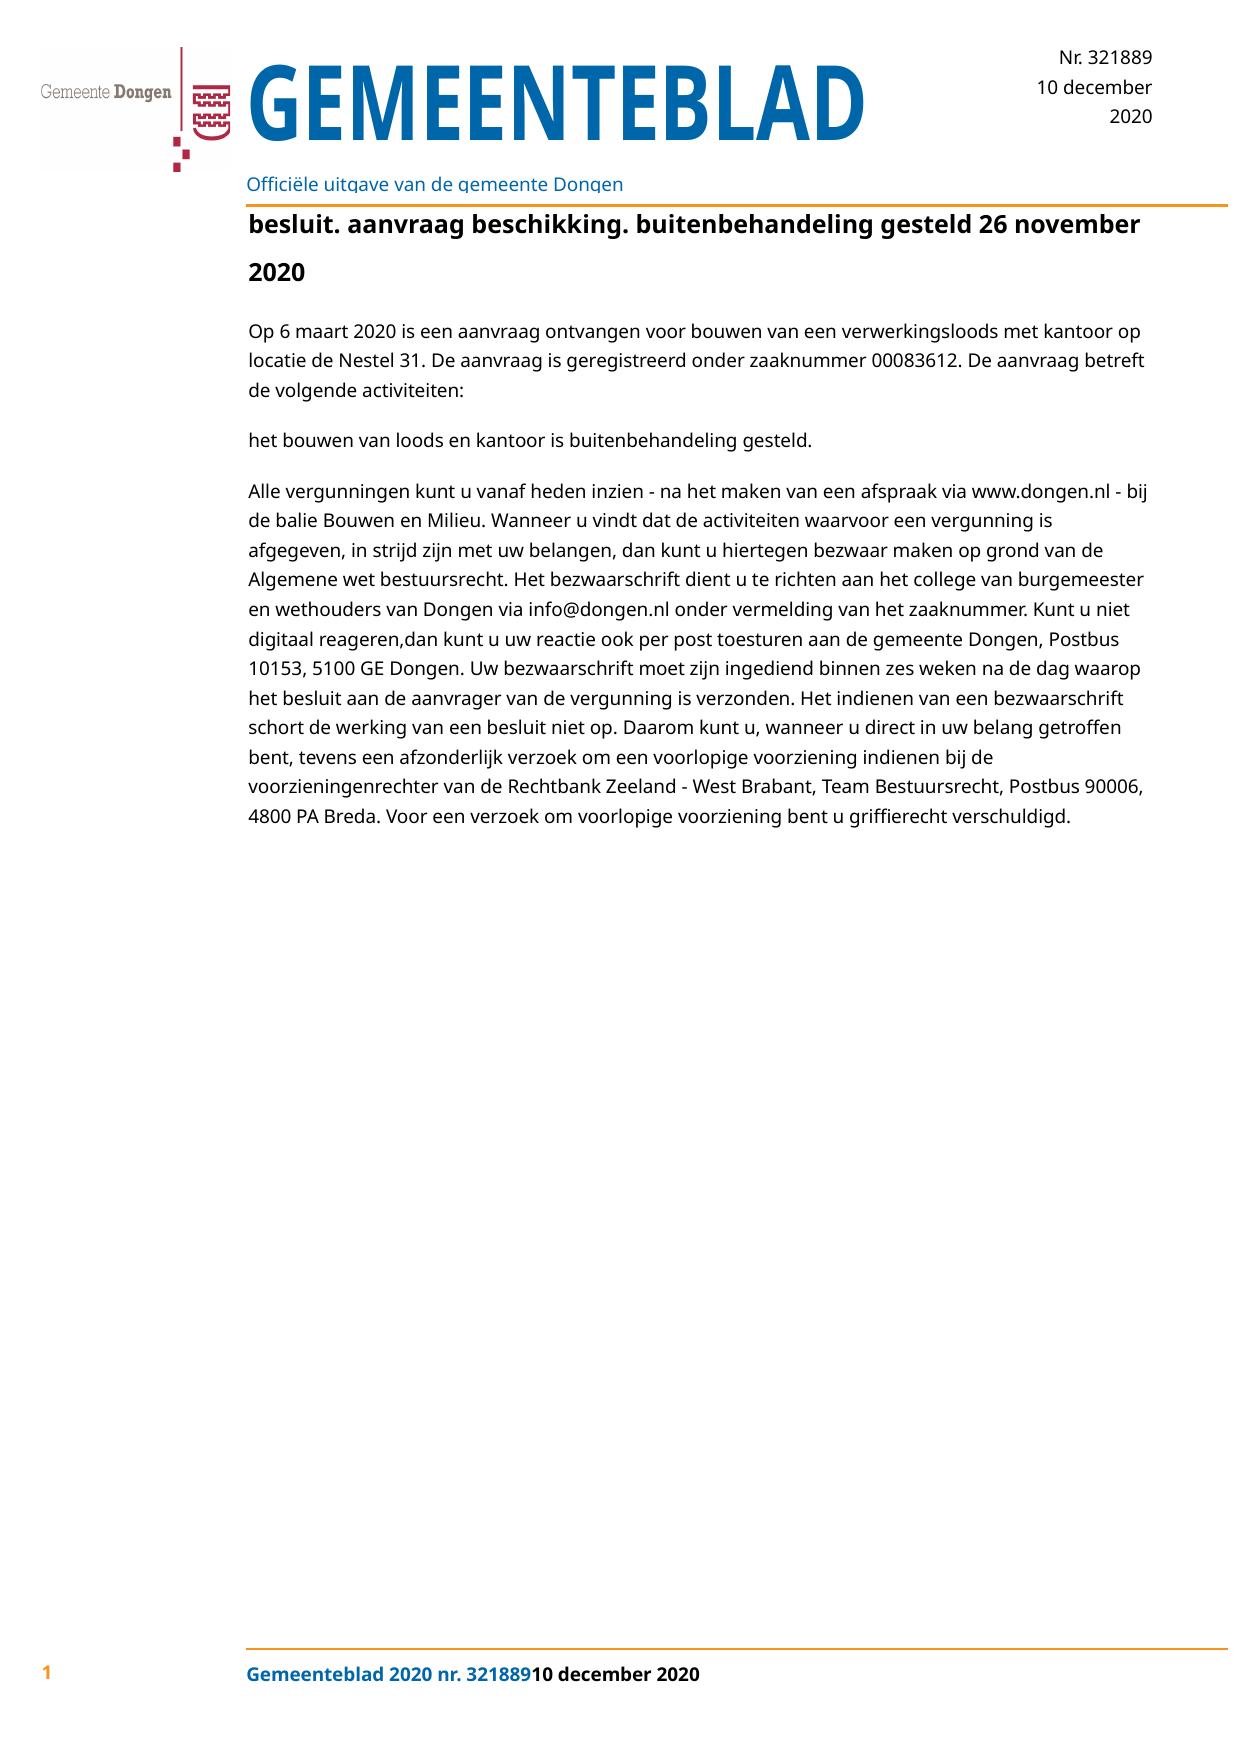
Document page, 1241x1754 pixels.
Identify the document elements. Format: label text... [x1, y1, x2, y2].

text Op 6 maart 2020 is een aanvraag ontvangen voor bouwen van een verwerkingsloods met kantoor op locatie de Nestel 31. De aanvraag is geregistreerd onder zaaknummer 00083612. De aanvraag betreft de volgende activiteiten: [248, 318, 1152, 403]
text het bouwen van loods en kantoor is buitenbehandeling gesteld. [248, 427, 1152, 453]
text Alle vergunningen kunt u vanaf heden inzien - na het maken van een afspraak via www.dongen.nl - bij de balie Bouwen en Milieu. Wanneer u vindt dat de activiteiten waarvoor een vergunning is afgegeven, in strijd zijn met uw belangen, dan kunt u hiertegen bezwaar maken op grond van de Algemene wet bestuursrecht. Het bezwaarschrift dient u te richten aan het college van burgemeester en wethouders van Dongen via info@dongen.nl onder vermelding van het zaaknummer. Kunt u niet digitaal reageren,dan kunt u uw reactie ook per post toesturen aan de gemeente Dongen, Postbus 10153, 5100 GE Dongen. Uw bezwaarschrift moet zijn ingediend binnen zes weken na de dag waarop het besluit aan de aanvrager van de vergunning is verzonden. Het indienen van een bezwaarschrift schort de werking van een besluit niet op. Daarom kunt u, wanneer u direct in uw belang getroffen bent, tevens een afzonderlijk verzoek om een voorlopige voorziening indienen bij de voorzieningenrechter van de Rechtbank Zeeland - West Brabant, Team Bestuursrecht, Postbus 90006, 4800 PA Breda. Voor een verzoek om voorlopige voorziening bent u griffierecht verschuldigd. [248, 478, 1152, 829]
picture [41, 47, 231, 172]
text besluit. aanvraag beschikking. buitenbehandeling gesteld 26 november 2020 [248, 207, 1152, 288]
